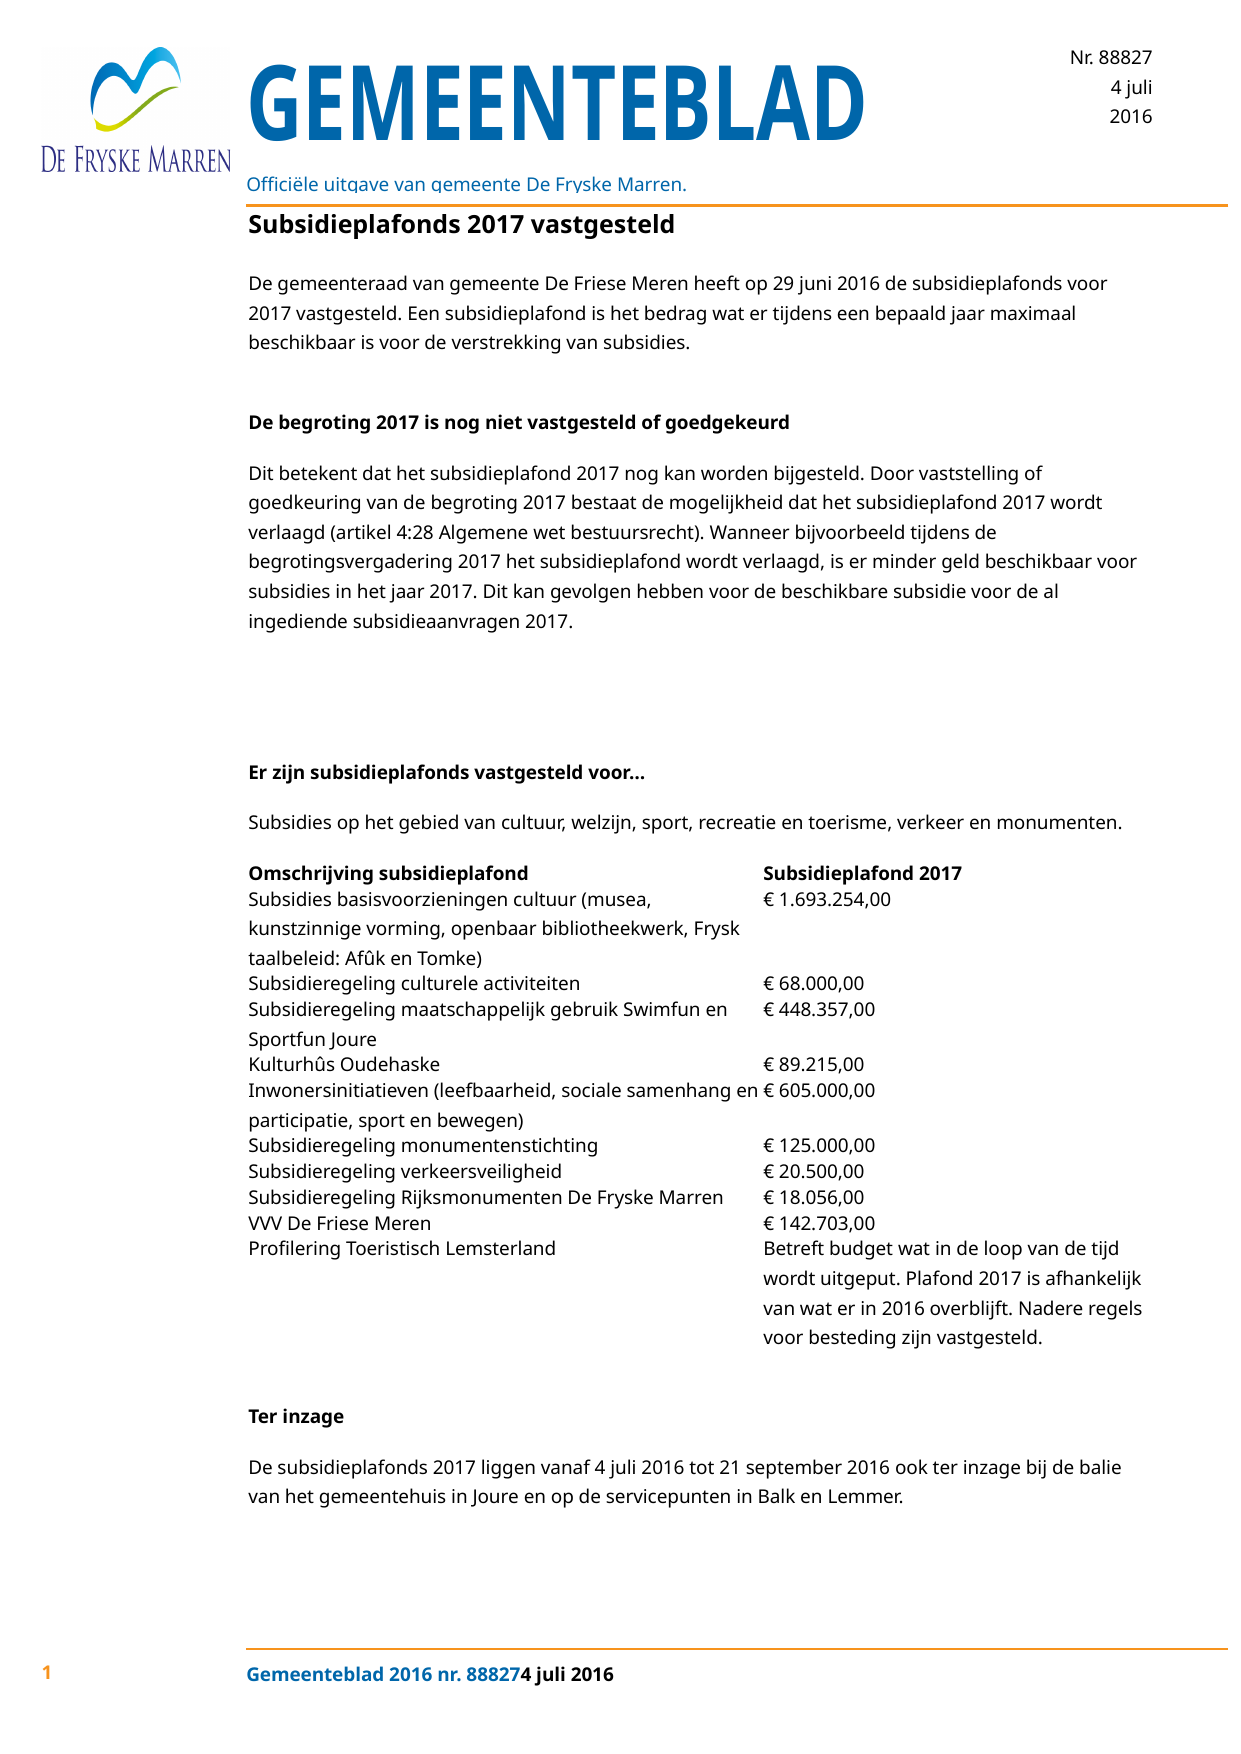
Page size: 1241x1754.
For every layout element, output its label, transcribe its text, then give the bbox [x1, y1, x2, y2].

table_cell Subsidieregeling culturele activiteiten [248, 971, 763, 996]
table_cell Subsidieregeling Rijksmonumenten De Fryske Marren [248, 1184, 763, 1210]
picture [41, 47, 231, 172]
table_cell € 605.000,00 [763, 1078, 1152, 1133]
table_header Omschrijving subsidieplafond [248, 860, 763, 886]
table_cell € 448.357,00 [763, 996, 1152, 1052]
table_cell € 142.703,00 [763, 1210, 1152, 1236]
text Subsidieplafonds 2017 vastgesteld [248, 207, 1152, 241]
table_cell VVV De Friese Meren [248, 1210, 763, 1236]
table_cell Subsidies basisvoorzieningen cultuur (musea, kunstzinnige vorming, openbaar bibliotheekwerk, Frysk taalbeleid: Afûk en Tomke) [248, 886, 763, 971]
table_cell Subsidieregeling verkeersveiligheid [248, 1159, 763, 1184]
table_cell Betreft budget wat in de loop van de tijd wordt uitgeput. Plafond 2017 is afhankelijk van wat er in 2016 overblijft. Nadere regels voor besteding zijn vastgesteld. [763, 1236, 1152, 1350]
table_cell Kulturhûs Oudehaske [248, 1052, 763, 1077]
table_cell € 20.500,00 [763, 1159, 1152, 1184]
text De begroting 2017 is nog niet vastgesteld of goedgekeurd [248, 409, 1152, 435]
table_cell € 1.693.254,00 [763, 886, 1152, 971]
table_cell Profilering Toeristisch Lemsterland [248, 1236, 763, 1350]
text De subsidieplafonds 2017 liggen vanaf 4 juli 2016 tot 21 september 2016 ook ter inzage bij de balie van het gemeentehuis in Joure en op de servicepunten in Balk en Lemmer. [248, 1454, 1152, 1509]
table_header Subsidieplafond 2017 [763, 860, 1152, 886]
table_cell € 125.000,00 [763, 1133, 1152, 1158]
table_cell Subsidieregeling monumentenstichting [248, 1133, 763, 1158]
table_cell Subsidieregeling maatschappelijk gebruik Swimfun en Sportfun Joure [248, 996, 763, 1052]
table_cell € 89.215,00 [763, 1052, 1152, 1077]
text De gemeenteraad van gemeente De Friese Meren heeft op 29 juni 2016 de subsidieplafonds voor 2017 vastgesteld. Een subsidieplafond is het bedrag wat er tijdens een bepaald jaar maximaal beschikbaar is voor de verstrekking van subsidies. [248, 270, 1152, 355]
text Er zijn subsidieplafonds vastgesteld voor… [248, 759, 1152, 785]
text Dit betekent dat het subsidieplafond 2017 nog kan worden bijgesteld. Door vaststelling of goedkeuring van de begroting 2017 bestaat de mogelijkheid dat het subsidieplafond 2017 wordt verlaagd (artikel 4:28 Algemene wet bestuursrecht). Wanneer bijvoorbeeld tijdens de begrotingsvergadering 2017 het subsidieplafond wordt verlaagd, is er minder geld beschikbaar voor subsidies in het jaar 2017. Dit kan gevolgen hebben voor de beschikbare subsidie voor de al ingediende subsidieaanvragen 2017. [248, 460, 1152, 633]
text Subsidies op het gebied van cultuur, welzijn, sport, recreatie en toerisme, verkeer en monumenten. [248, 809, 1152, 835]
table_cell € 68.000,00 [763, 971, 1152, 996]
text Ter inzage [248, 1404, 1152, 1429]
table_cell Inwonersinitiatieven (leefbaarheid, sociale samenhang en participatie, sport en bewegen) [248, 1078, 763, 1133]
table_cell € 18.056,00 [763, 1184, 1152, 1210]
